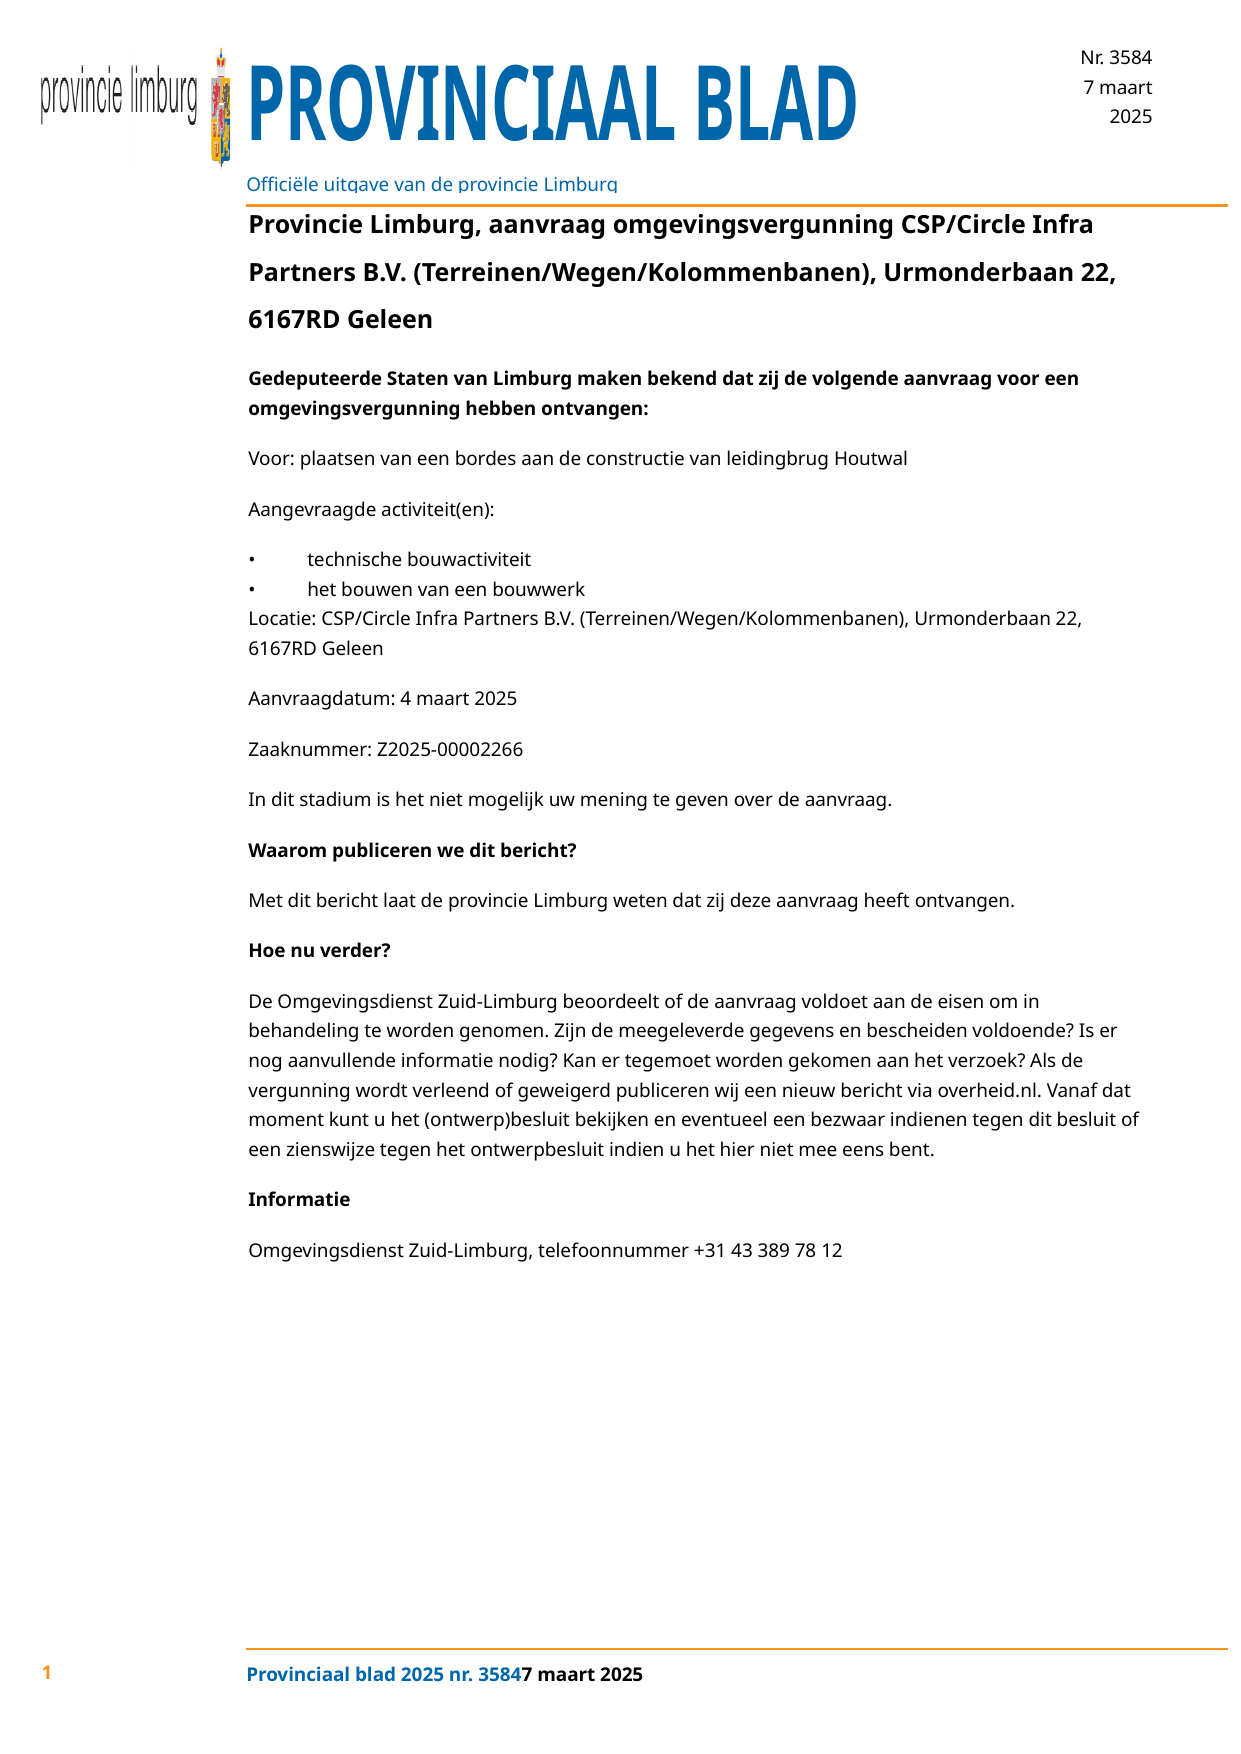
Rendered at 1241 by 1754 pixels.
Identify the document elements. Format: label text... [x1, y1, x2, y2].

list het bouwen van een bouwwerk [248, 576, 1152, 602]
text Hoe nu verder? [248, 938, 1152, 963]
text Met dit bericht laat de provincie Limburg weten dat zij deze aanvraag heeft ontvangen. [248, 887, 1152, 913]
text Voor: plaatsen van een bordes aan de constructie van leidingbrug Houtwal [248, 446, 1152, 471]
text Aanvraagdatum: 4 maart 2025 [248, 686, 1152, 711]
text Zaaknummer: Z2025-00002266 [248, 736, 1152, 762]
text Provincie Limburg, aanvraag omgevingsvergunning CSP/Circle Infra Partners B.V. (Terreinen/Wegen/Kolommenbanen), Urmonderbaan 22, 6167RD Geleen [248, 207, 1152, 336]
text Locatie: CSP/Circle Infra Partners B.V. (Terreinen/Wegen/Kolommenbanen), Urmonderbaan 22, 6167RD Geleen [248, 606, 1152, 661]
text Informatie [248, 1186, 1152, 1212]
picture [41, 47, 231, 172]
text In dit stadium is het niet mogelijk uw mening te geven over de aanvraag. [248, 786, 1152, 812]
text Aangevraagde activiteit(en): [248, 496, 1152, 522]
text Waarom publiceren we dit bericht? [248, 837, 1152, 862]
text De Omgevingsdienst Zuid-Limburg beoordeelt of de aanvraag voldoet aan de eisen om in behandeling te worden genomen. Zijn de meegeleverde gegevens en bescheiden voldoende? Is er nog aanvullende informatie nodig? Kan er tegemoet worden gekomen aan het verzoek? Als de vergunning wordt verleend of geweigerd publiceren wij een nieuw bericht via overheid.nl. Vanaf dat moment kunt u het (ontwerp)besluit bekijken en eventueel een bezwaar indienen tegen dit besluit of een zienswijze tegen het ontwerpbesluit indien u het hier niet mee eens bent. [248, 988, 1152, 1162]
list technische bouwactiviteit [248, 546, 1152, 572]
text Omgevingsdienst Zuid-Limburg, telefoonnummer +31 43 389 78 12 [248, 1237, 1152, 1262]
text Gedeputeerde Staten van Limburg maken bekend dat zij de volgende aanvraag voor een omgevingsvergunning hebben ontvangen: [248, 366, 1152, 421]
